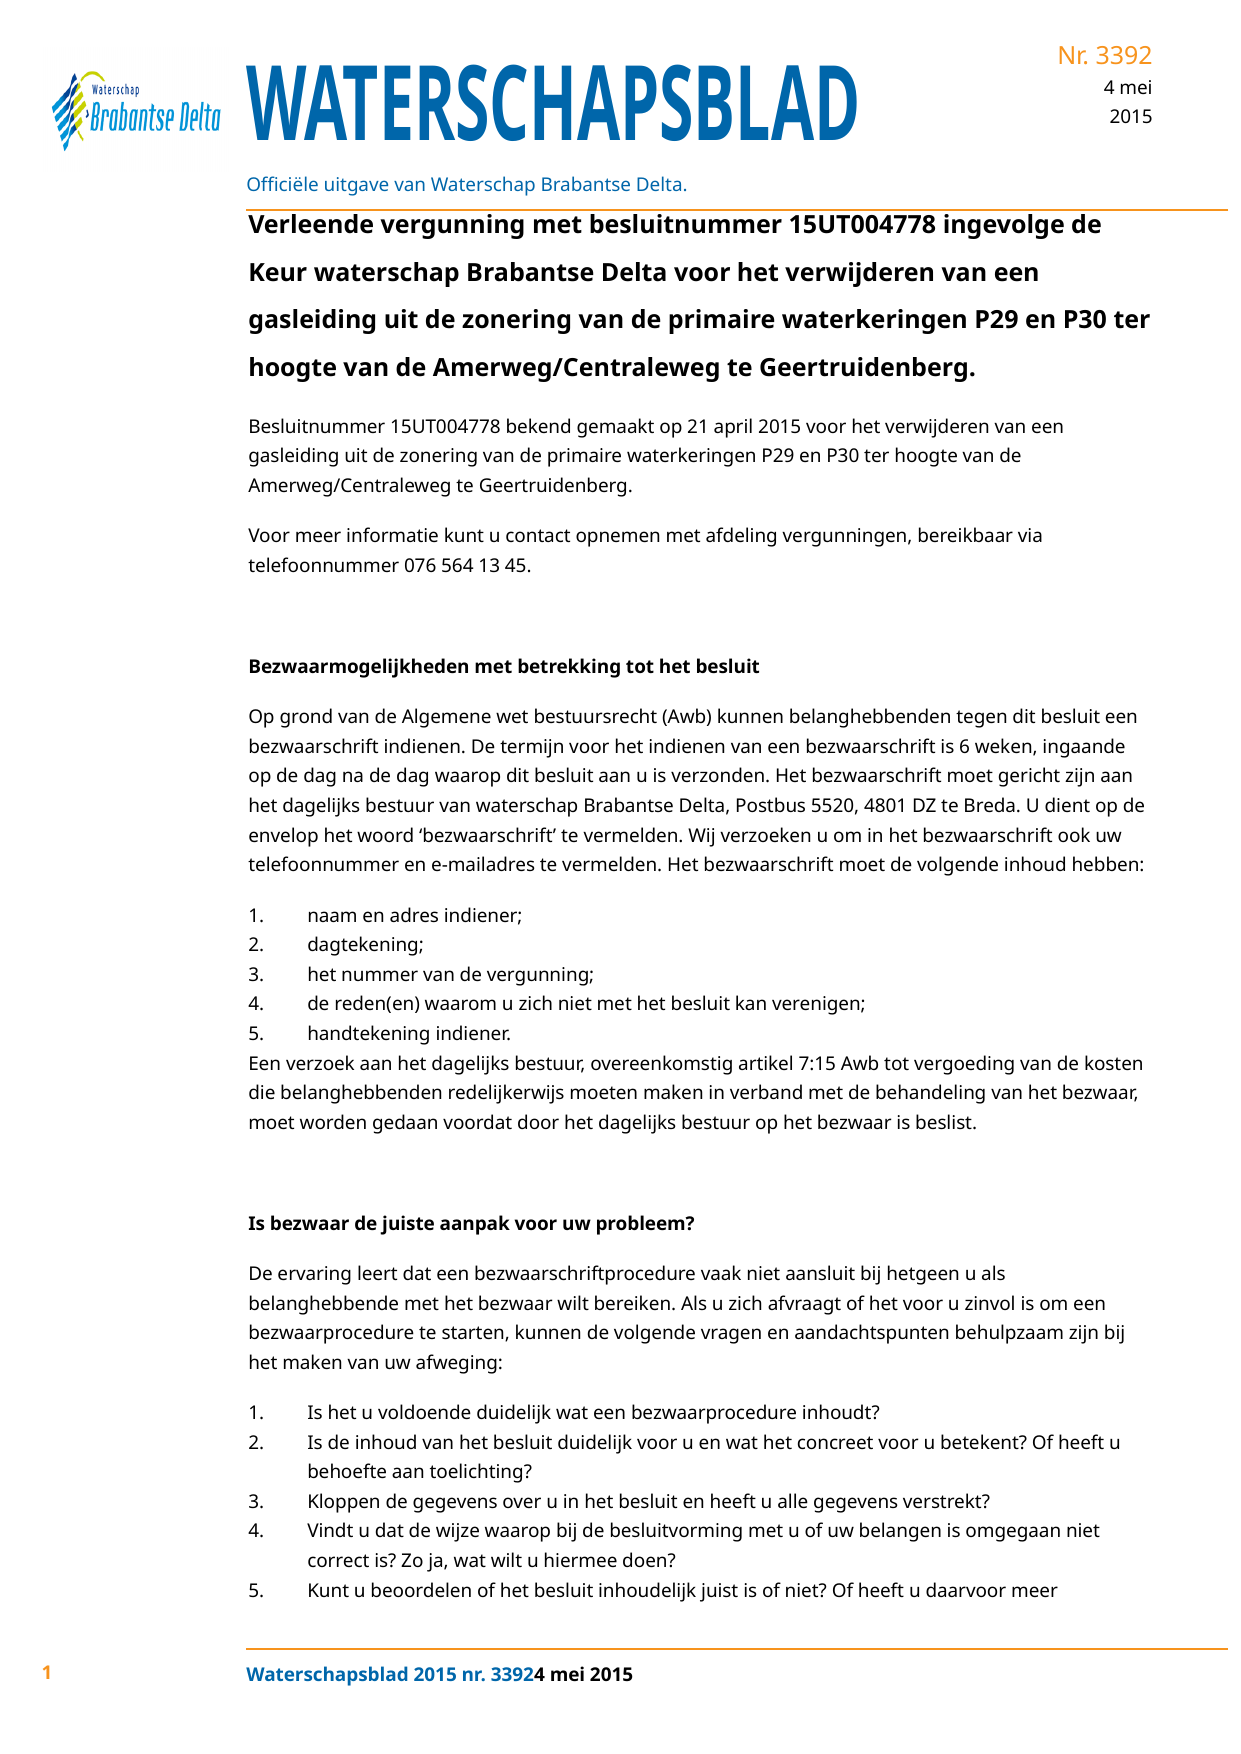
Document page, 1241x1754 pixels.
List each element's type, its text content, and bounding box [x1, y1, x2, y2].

list Kunt u beoordelen of het besluit inhoudelijk juist is of niet? Of heeft u daarvoor meer [248, 1577, 1152, 1603]
text Bezwaarmogelijkheden met betrekking tot het besluit [248, 653, 1152, 679]
list naam en adres indiener; [248, 902, 1152, 928]
list dagtekening; [248, 931, 1152, 957]
text Op grond van de Algemene wet bestuursrecht (Awb) kunnen belanghebbenden tegen dit besluit een bezwaarschrift indienen. De termijn voor het indienen van een bezwaarschrift is 6 weken, ingaande op de dag na de dag waarop dit besluit aan u is verzonden. Het bezwaarschrift moet gericht zijn aan het dagelijks bestuur van waterschap Brabantse Delta, Postbus 5520, 4801 DZ te Breda. U dient op de envelop het woord ‘bezwaarschrift’ te vermelden. Wij verzoeken u om in het bezwaarschrift ook uw telefoonnummer en e‑mailadres te vermelden. Het bezwaarschrift moet de volgende inhoud hebben: [248, 703, 1152, 877]
text Besluitnummer 15UT004778 bekend gemaakt op 21 april 2015 voor het verwijderen van een gasleiding uit de zonering van de primaire waterkeringen P29 en P30 ter hoogte van de Amerweg/Centraleweg te Geertruidenberg. [248, 413, 1152, 498]
text De ervaring leert dat een bezwaarschriftprocedure vaak niet aansluit bij hetgeen u als belanghebbende met het bezwaar wilt bereiken. Als u zich afvraagt of het voor u zinvol is om een bezwaarprocedure te starten, kunnen de volgende vragen en aandachtspunten behulpzaam zijn bij het maken van uw afweging: [248, 1260, 1152, 1375]
text Een verzoek aan het dagelijks bestuur, overeenkomstig artikel 7:15 Awb tot vergoeding van de kosten die belanghebbenden redelijkerwijs moeten maken in verband met de behandeling van het bezwaar, moet worden gedaan voordat door het dagelijks bestuur op het bezwaar is beslist. [248, 1050, 1152, 1135]
list Vindt u dat de wijze waarop bij de besluitvorming met u of uw belangen is omgegaan niet correct is? Zo ja, wat wilt u hiermee doen? [248, 1518, 1152, 1573]
list Is het u voldoende duidelijk wat een bezwaarprocedure inhoudt? [248, 1399, 1152, 1425]
list handtekening indiener. [248, 1020, 1152, 1046]
text Verleende vergunning met besluitnummer 15UT004778 ingevolge de Keur waterschap Brabantse Delta voor het verwijderen van een gasleiding uit de zonering van de primaire waterkeringen P29 en P30 ter hoogte van de Amerweg/Centraleweg te Geertruidenberg. [248, 211, 1152, 384]
text Voor meer informatie kunt u contact opnemen met afdeling vergunningen, bereikbaar via telefoonnummer 076 564 13 45. [248, 523, 1152, 578]
list het nummer van de vergunning; [248, 961, 1152, 987]
list Kloppen de gegevens over u in het besluit en heeft u alle gegevens verstrekt? [248, 1488, 1152, 1514]
text Is bezwaar de juiste aanpak voor uw probleem? [248, 1210, 1152, 1236]
list Is de inhoud van het besluit duidelijk voor u en wat het concreet voor u betekent? Of heeft u behoefte aan toelichting? [248, 1429, 1152, 1484]
picture [41, 47, 231, 172]
list de reden(en) waarom u zich niet met het besluit kan verenigen; [248, 991, 1152, 1016]
